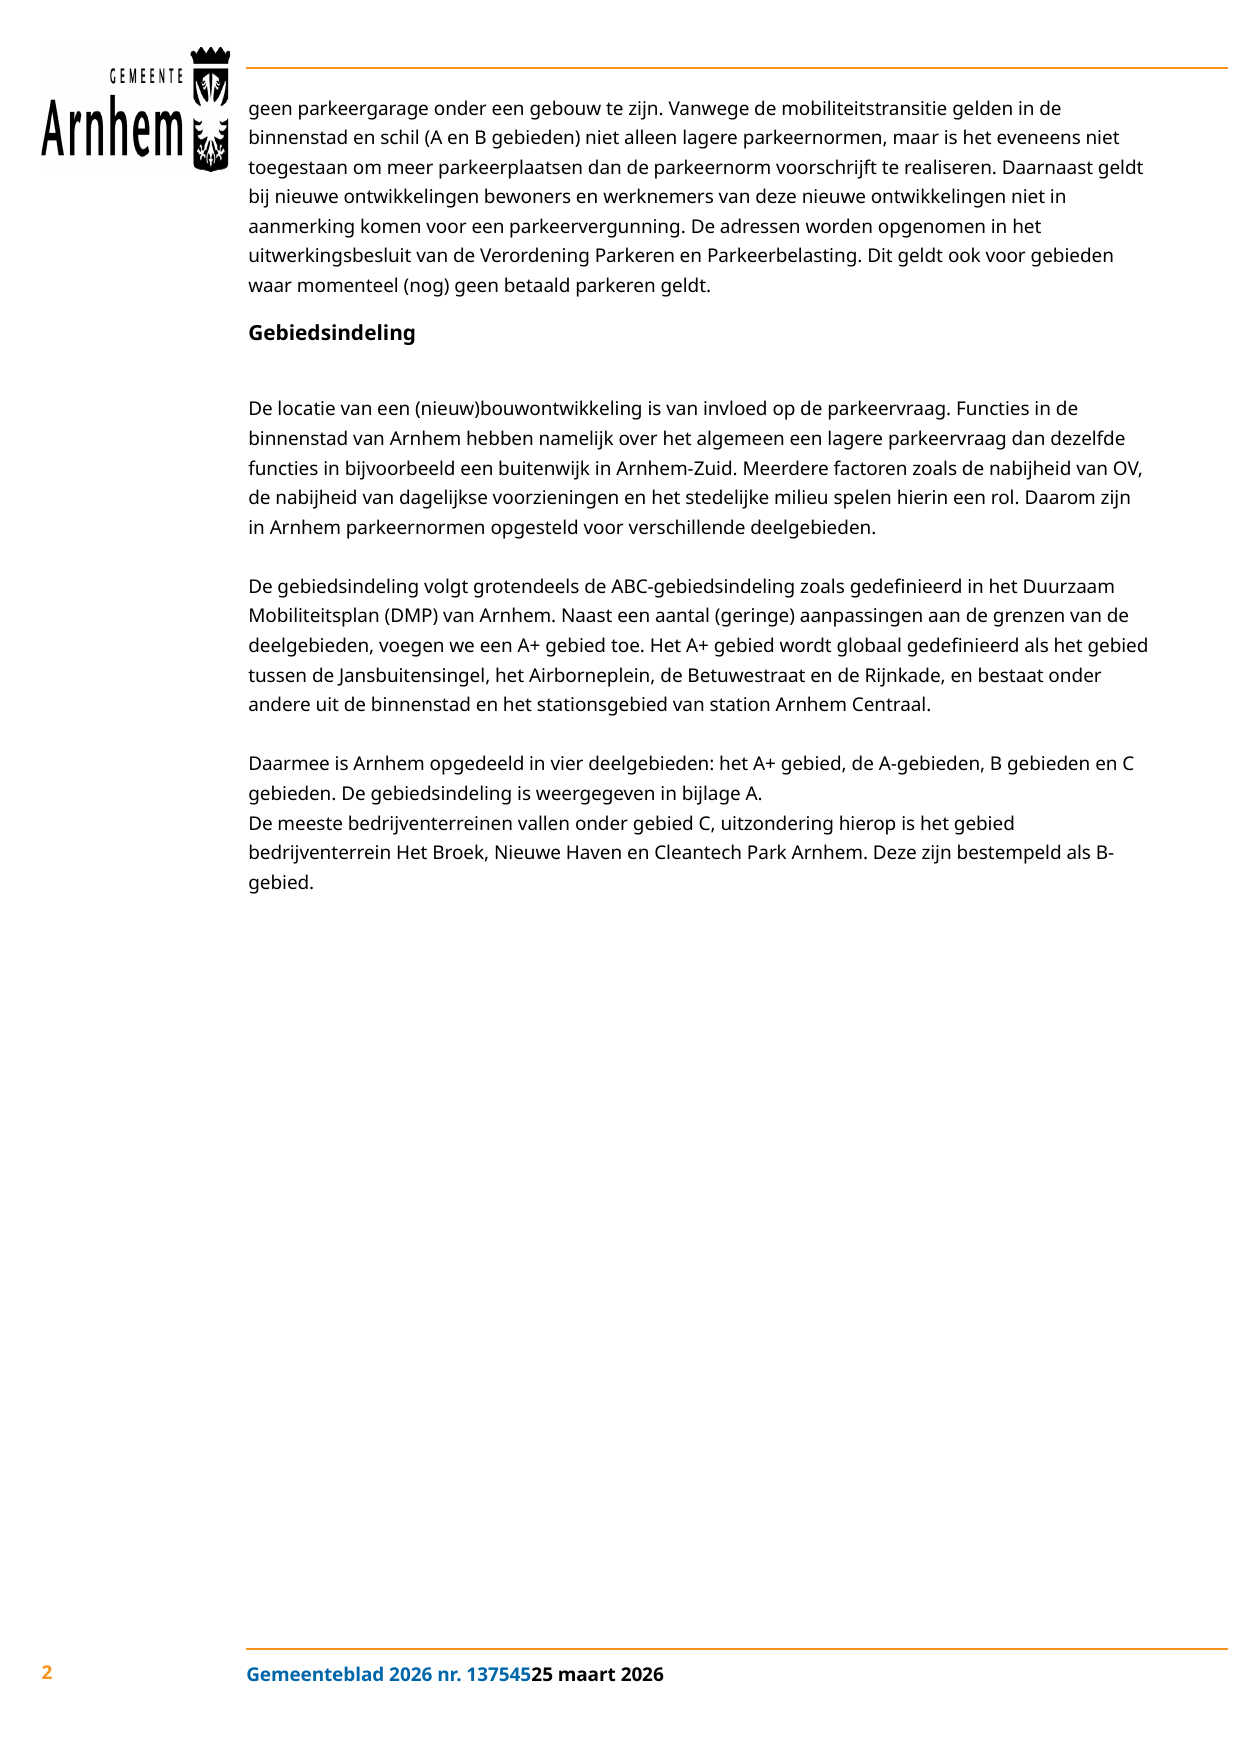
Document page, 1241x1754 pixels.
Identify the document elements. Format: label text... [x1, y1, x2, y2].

text De gebiedsindeling volgt grotendeels de ABC-gebiedsindeling zoals gedefinieerd in het Duurzaam Mobiliteitsplan (DMP) van Arnhem. Naast een aantal (geringe) aanpassingen aan de grenzen van de deelgebieden, voegen we een A+ gebied toe. Het A+ gebied wordt globaal gedefinieerd als het gebied tussen de Jansbuitensingel, het Airborneplein, de Betuwestraat en de Rijnkade, en bestaat onder andere uit de binnenstad en het stationsgebied van station Arnhem Centraal. [248, 573, 1152, 717]
text De meeste bedrijventerreinen vallen onder gebied C, uitzondering hierop is het gebied bedrijventerrein Het Broek, Nieuwe Haven en Cleantech Park Arnhem. Deze zijn bestempeld als B-gebied. [248, 810, 1152, 895]
text geen parkeergarage onder een gebouw te zijn. Vanwege de mobiliteitstransitie gelden in de binnenstad en schil (A en B gebieden) niet alleen lagere parkeernormen, maar is het eveneens niet toegestaan om meer parkeerplaatsen dan de parkeernorm voorschrijft te realiseren. Daarnaast geldt bij nieuwe ontwikkelingen bewoners en werknemers van deze nieuwe ontwikkelingen niet in aanmerking komen voor een parkeervergunning. De adressen worden opgenomen in het uitwerkingsbesluit van de Verordening Parkeren en Parkeerbelasting. Dit geldt ook voor gebieden waar momenteel (nog) geen betaald parkeren geldt. [248, 95, 1152, 298]
text Gebiedsindeling [248, 318, 1152, 346]
text Daarmee is Arnhem opgedeeld in vier deelgebieden: het A+ gebied, de A-gebieden, B gebieden en C gebieden. De gebiedsindeling is weergegeven in bijlage A. [248, 751, 1152, 806]
picture [41, 47, 231, 172]
text De locatie van een (nieuw)bouwontwikkeling is van invloed op de parkeervraag. Functies in de binnenstad van Arnhem hebben namelijk over het algemeen een lagere parkeervraag dan dezelfde functies in bijvoorbeeld een buitenwijk in Arnhem-Zuid. Meerdere factoren zoals de nabijheid van OV, de nabijheid van dagelijkse voorzieningen en het stedelijke milieu spelen hierin een rol. Daarom zijn in Arnhem parkeernormen opgesteld voor verschillende deelgebieden. [248, 396, 1152, 540]
